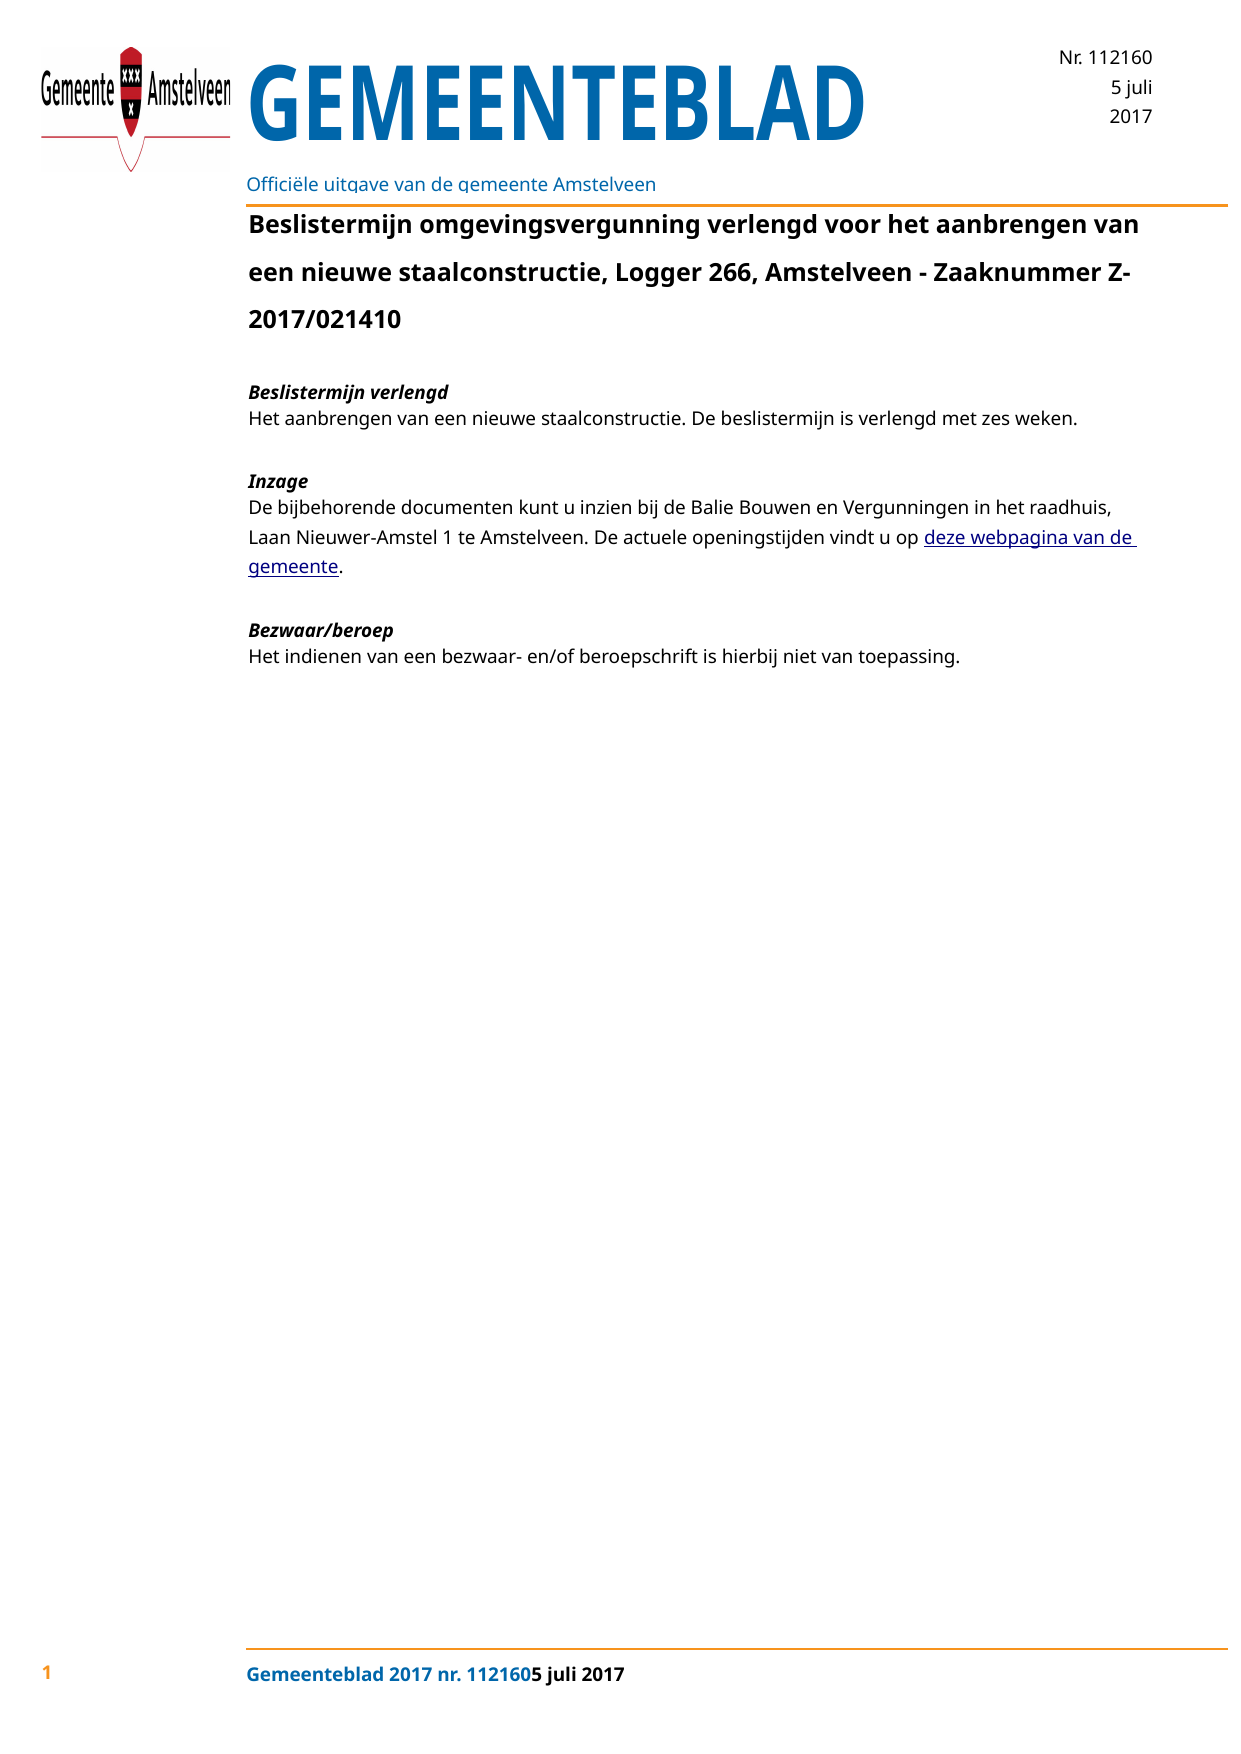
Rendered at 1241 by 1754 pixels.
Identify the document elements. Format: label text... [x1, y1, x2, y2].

text Beslistermijn verlengd [248, 379, 1152, 405]
text Beslistermijn omgevingsvergunning verlengd voor het aanbrengen van een nieuwe staalconstructie, Logger 266, Amstelveen - Zaaknummer Z-2017/021410 [248, 207, 1152, 336]
text Het aanbrengen van een nieuwe staalconstructie. De beslistermijn is verlengd met zes weken. [248, 405, 1152, 431]
text Het indienen van een bezwaar- en/of beroepschrift is hierbij niet van toepassing. [248, 643, 1152, 669]
text Inzage [248, 469, 1152, 494]
picture [41, 47, 231, 172]
text De bijbehorende documenten kunt u inzien bij de Balie Bouwen en Vergunningen in het raadhuis, Laan Nieuwer-Amstel 1 te Amstelveen. De actuele openingstijden vindt u op deze webpagina van de gemeente. [248, 494, 1152, 579]
text Bezwaar/beroep [248, 618, 1152, 643]
